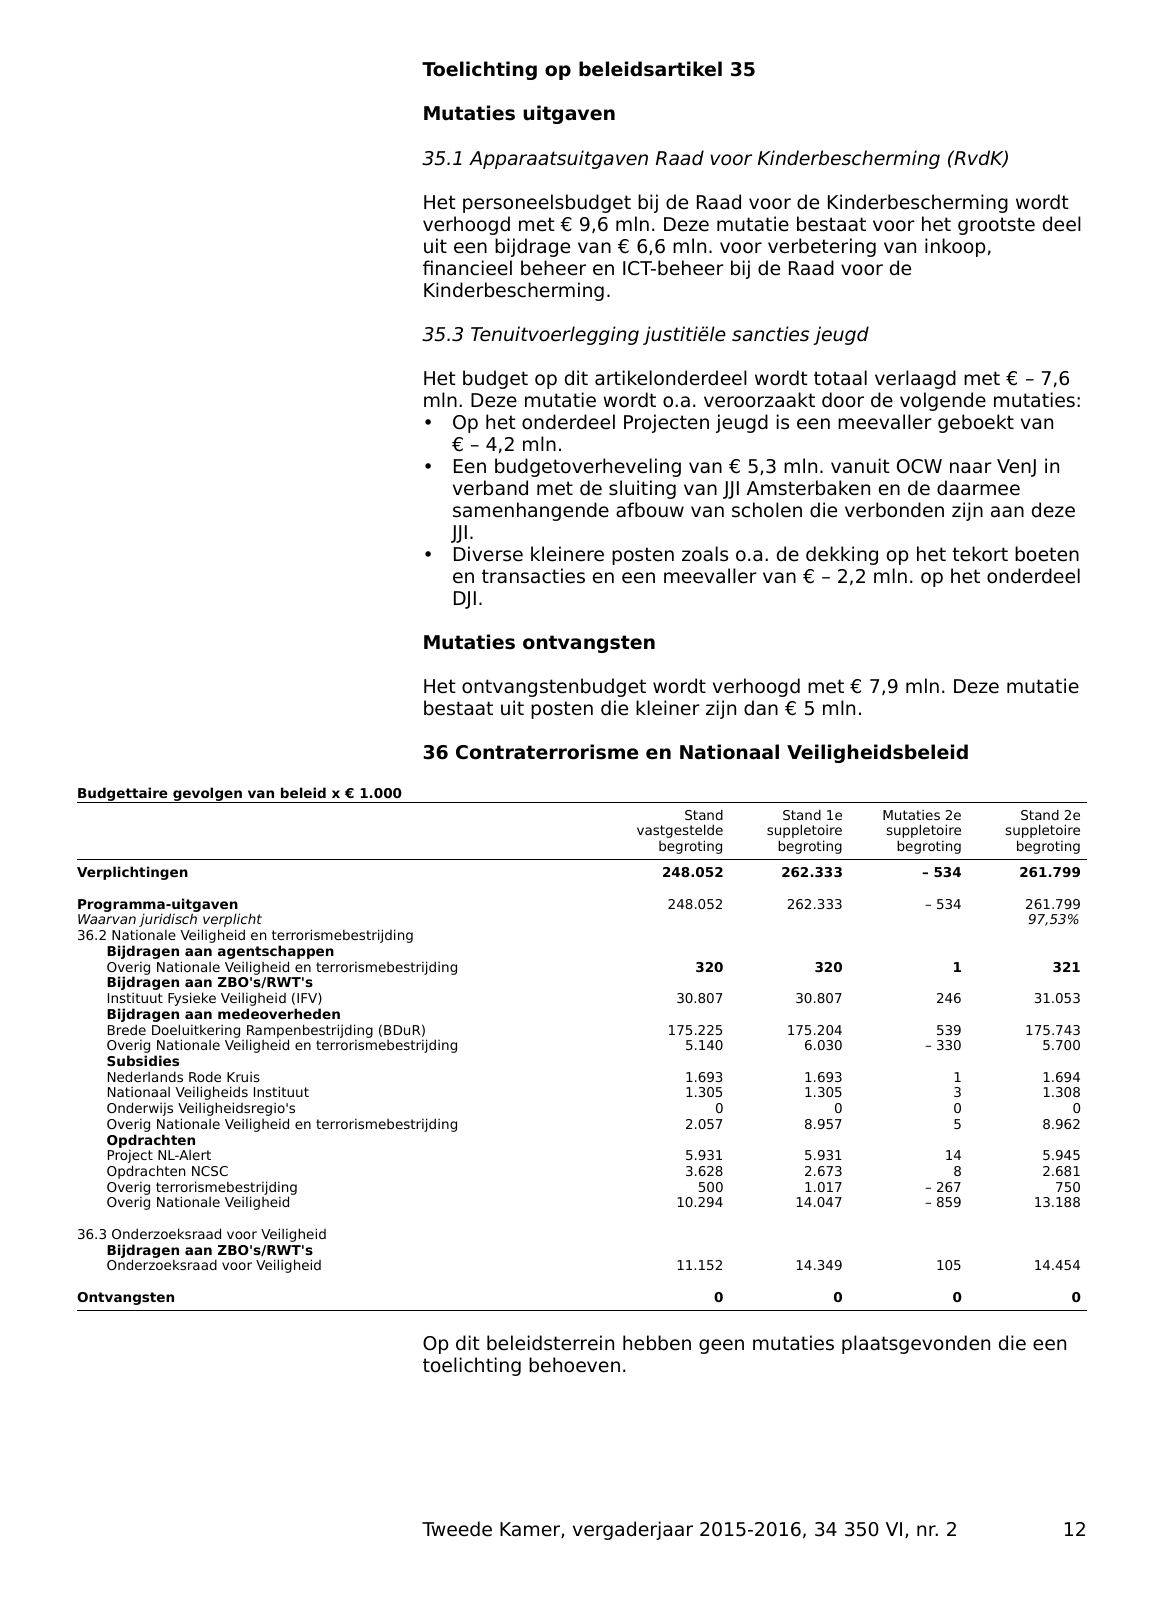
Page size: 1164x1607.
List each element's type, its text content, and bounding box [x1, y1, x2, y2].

table_cell 11.152 [596, 1258, 729, 1274]
table_cell – 534 [849, 896, 967, 912]
table_cell [77, 803, 101, 859]
table_cell 1.693 [596, 1070, 729, 1085]
table_cell [729, 944, 848, 959]
text Het ontvangstenbudget wordt verhoogd met € 7,9 mln. Deze mutatie bestaat uit posten die kleiner zijn dan € 5 mln. [422, 676, 1087, 720]
table_cell 750 [968, 1180, 1087, 1195]
table_cell Bijdragen aan medeoverheden [101, 1007, 596, 1022]
table_cell [729, 975, 848, 991]
table_cell 5.931 [729, 1148, 848, 1164]
table_cell 30.807 [596, 991, 729, 1007]
table_cell [77, 1258, 101, 1274]
table_cell [849, 944, 967, 959]
table_cell [849, 881, 967, 896]
table_cell [596, 1007, 729, 1022]
table_cell Project NL-Alert [101, 1148, 596, 1164]
table_cell 5.140 [596, 1038, 729, 1054]
table_cell 0 [968, 1101, 1087, 1117]
table_cell [77, 1164, 101, 1179]
table_cell [729, 1211, 848, 1227]
table_cell 0 [729, 1290, 848, 1310]
subtitle 35.3 Tenuitvoerlegging justitiële sancties jeugd [422, 324, 1087, 346]
table_cell [77, 1054, 101, 1069]
table_cell 5 [849, 1117, 967, 1132]
table_cell Verplichtingen [77, 860, 596, 881]
table_cell [596, 1227, 729, 1242]
table_cell [77, 959, 101, 975]
table_cell [77, 1211, 101, 1227]
table_cell [968, 975, 1087, 991]
table_cell [77, 1085, 101, 1101]
table_cell [101, 1274, 596, 1290]
table_cell [77, 1243, 101, 1258]
table_cell [968, 1211, 1087, 1227]
table_cell 8.957 [729, 1117, 848, 1132]
subtitle 35.1 Apparaatsuitgaven Raad voor Kinderbescherming (RvdK) [422, 147, 1087, 169]
table_cell [729, 1274, 848, 1290]
table_cell 97,53% [968, 912, 1087, 928]
table_cell 320 [596, 959, 729, 975]
table_cell 246 [849, 991, 967, 1007]
table_cell Stand 2e suppletoire begroting [968, 803, 1087, 859]
table_cell [596, 1211, 729, 1227]
table_cell [968, 1007, 1087, 1022]
table_cell Nederlands Rode Kruis [101, 1070, 596, 1085]
table_cell [77, 944, 101, 959]
table_cell [77, 991, 101, 1007]
table_cell 1.017 [729, 1180, 848, 1195]
table_cell [729, 912, 848, 928]
table_cell 36.3 Onderzoeksraad voor Veiligheid [77, 1227, 596, 1242]
table_cell 0 [596, 1290, 729, 1310]
table_cell 500 [596, 1180, 729, 1195]
table_cell 1.694 [968, 1070, 1087, 1085]
table_cell [849, 1054, 967, 1069]
table_cell 105 [849, 1258, 967, 1274]
table_cell 14.349 [729, 1258, 848, 1274]
table_cell 175.743 [968, 1022, 1087, 1038]
table_cell [968, 944, 1087, 959]
table_cell [729, 1243, 848, 1258]
table_cell 8 [849, 1164, 967, 1179]
table_cell 175.204 [729, 1022, 848, 1038]
table_cell [849, 1227, 967, 1242]
table_cell [101, 1211, 596, 1227]
table_cell Bijdragen aan agentschappen [101, 944, 596, 959]
table_cell Stand vastgestelde begroting [596, 803, 729, 859]
table_cell 31.053 [968, 991, 1087, 1007]
table_cell [77, 1180, 101, 1195]
table_cell 2.673 [729, 1164, 848, 1179]
table_cell Overig Nationale Veiligheid en terrorismebestrijding [101, 959, 596, 975]
table_cell – 267 [849, 1180, 967, 1195]
text • Een budgetoverheveling van € 5,3 mln. vanuit OCW naar VenJ in verband met de sluiting van JJI Amsterbaken en de daarmee samenhangende afbouw van scholen die verbonden zijn aan deze JJI. [422, 456, 1087, 544]
text • Diverse kleinere posten zoals o.a. de dekking op het tekort boeten en transacties en een meevaller van € – 2,2 mln. op het onderdeel DJI. [422, 544, 1087, 609]
table_cell Stand 1e suppletoire begroting [729, 803, 848, 859]
subtitle Mutaties uitgaven [422, 103, 1087, 125]
table_cell 2.681 [968, 1164, 1087, 1179]
table_cell [596, 881, 729, 896]
table_cell 261.799 [968, 860, 1087, 881]
table_cell – 859 [849, 1195, 967, 1211]
text Het budget op dit artikelonderdeel wordt totaal verlaagd met € – 7,6 mln. Deze mutatie wordt o.a. veroorzaakt door de volgende mutaties: [422, 368, 1087, 412]
table_cell [849, 1243, 967, 1258]
table_cell Subsidies [101, 1054, 596, 1069]
table_header Budgettaire gevolgen van beleid x € 1.000 [77, 786, 1087, 802]
table_cell [77, 1195, 101, 1211]
table_cell [101, 803, 596, 859]
table_cell 1.308 [968, 1085, 1087, 1101]
table_cell [596, 928, 729, 944]
table_cell [77, 1070, 101, 1085]
table_cell [849, 928, 967, 944]
table_cell [729, 1227, 848, 1242]
table_cell [77, 1133, 101, 1148]
table_cell 1 [849, 1070, 967, 1085]
table_cell 0 [849, 1290, 967, 1310]
table_cell – 330 [849, 1038, 967, 1054]
table_cell [968, 1274, 1087, 1290]
table_cell Waarvan juridisch verplicht [77, 912, 596, 928]
table_cell 2.057 [596, 1117, 729, 1132]
table_cell [77, 1038, 101, 1054]
table_cell 1 [849, 959, 967, 975]
table_cell [968, 1243, 1087, 1258]
table_cell 36.2 Nationale Veiligheid en terrorismebestrijding [77, 928, 596, 944]
table_cell – 534 [849, 860, 967, 881]
table_cell Instituut Fysieke Veiligheid (IFV) [101, 991, 596, 1007]
table_cell [596, 944, 729, 959]
table_cell 14 [849, 1148, 967, 1164]
table_cell 321 [968, 959, 1087, 975]
table_cell [596, 912, 729, 928]
table_cell [596, 1133, 729, 1148]
table_cell 5.931 [596, 1148, 729, 1164]
subtitle Toelichting op beleidsartikel 35 [422, 59, 1087, 81]
table_cell [849, 1274, 967, 1290]
table_cell [77, 1274, 101, 1290]
table_cell [729, 928, 848, 944]
table_cell [77, 1101, 101, 1117]
table_cell 6.030 [729, 1038, 848, 1054]
table_cell 1.693 [729, 1070, 848, 1085]
table_cell Bijdragen aan ZBO's/RWT's [101, 975, 596, 991]
table_cell Overig Nationale Veiligheid en terrorismebestrijding [101, 1117, 596, 1132]
table_cell Mutaties 2e suppletoire begroting [849, 803, 967, 859]
table_cell Overig terrorismebestrijding [101, 1180, 596, 1195]
table_cell Opdrachten [101, 1133, 596, 1148]
table_cell [77, 975, 101, 991]
table_cell 248.052 [596, 896, 729, 912]
subtitle Mutaties ontvangsten [422, 632, 1087, 654]
table_cell [77, 1148, 101, 1164]
table_cell 13.188 [968, 1195, 1087, 1211]
table_cell [729, 881, 848, 896]
table_cell [849, 975, 967, 991]
text Op dit beleidsterrein hebben geen mutaties plaatsgevonden die een toelichting behoeven. [422, 1333, 1087, 1377]
table_cell Brede Doeluitkering Rampenbestrijding (BDuR) [101, 1022, 596, 1038]
table_cell 1.305 [729, 1085, 848, 1101]
table_cell 261.799 [968, 896, 1087, 912]
table_cell Opdrachten NCSC [101, 1164, 596, 1179]
table_cell 0 [596, 1101, 729, 1117]
table_cell [968, 881, 1087, 896]
table_cell Programma-uitgaven [77, 896, 596, 912]
text Het personeelsbudget bij de Raad voor de Kinderbescherming wordt verhoogd met € 9,6 mln. Deze mutatie bestaat voor het grootste deel uit een bijdrage van € 6,6 mln. voor verbetering van inkoop, financieel beheer en ICT-beheer bij de Raad voor de Kinderbescherming. [422, 192, 1087, 301]
table_cell 3 [849, 1085, 967, 1101]
table_cell [968, 928, 1087, 944]
table_cell Ontvangsten [77, 1290, 596, 1310]
table_cell [77, 1007, 101, 1022]
table_cell 248.052 [596, 860, 729, 881]
table_cell [968, 1227, 1087, 1242]
table_cell Onderzoeksraad voor Veiligheid [101, 1258, 596, 1274]
table_cell [729, 1007, 848, 1022]
table_cell [968, 1054, 1087, 1069]
table_cell Onderwijs Veiligheidsregio's [101, 1101, 596, 1117]
table_cell Bijdragen aan ZBO's/RWT's [101, 1243, 596, 1258]
table_cell 0 [729, 1101, 848, 1117]
table_cell 1.305 [596, 1085, 729, 1101]
text • Op het onderdeel Projecten jeugd is een meevaller geboekt van € – 4,2 mln. [422, 412, 1087, 456]
table_cell 3.628 [596, 1164, 729, 1179]
table_cell 320 [729, 959, 848, 975]
table_cell 262.333 [729, 896, 848, 912]
table_cell [101, 881, 596, 896]
table_cell 30.807 [729, 991, 848, 1007]
table_cell [729, 1133, 848, 1148]
subtitle 36 Contraterrorisme en Nationaal Veiligheidsbeleid [422, 742, 1087, 764]
table_cell 8.962 [968, 1117, 1087, 1132]
table_cell 10.294 [596, 1195, 729, 1211]
table_cell [596, 1054, 729, 1069]
table_cell [849, 912, 967, 928]
table_cell 5.700 [968, 1038, 1087, 1054]
table_cell Overig Nationale Veiligheid [101, 1195, 596, 1211]
table_cell [77, 1022, 101, 1038]
table_cell [849, 1211, 967, 1227]
table_cell 14.047 [729, 1195, 848, 1211]
table_cell Nationaal Veiligheids Instituut [101, 1085, 596, 1101]
table_cell [968, 1133, 1087, 1148]
table_cell [596, 975, 729, 991]
table_cell 262.333 [729, 860, 848, 881]
table_cell [596, 1274, 729, 1290]
table_cell 0 [849, 1101, 967, 1117]
table_cell 539 [849, 1022, 967, 1038]
table_cell 14.454 [968, 1258, 1087, 1274]
table_cell [596, 1243, 729, 1258]
table_cell [729, 1054, 848, 1069]
table_cell 0 [968, 1290, 1087, 1310]
table_cell Overig Nationale Veiligheid en terrorismebestrijding [101, 1038, 596, 1054]
table_cell [849, 1133, 967, 1148]
table_cell [849, 1007, 967, 1022]
table_cell 175.225 [596, 1022, 729, 1038]
table_cell [77, 1117, 101, 1132]
table_cell [77, 881, 101, 896]
table_cell 5.945 [968, 1148, 1087, 1164]
